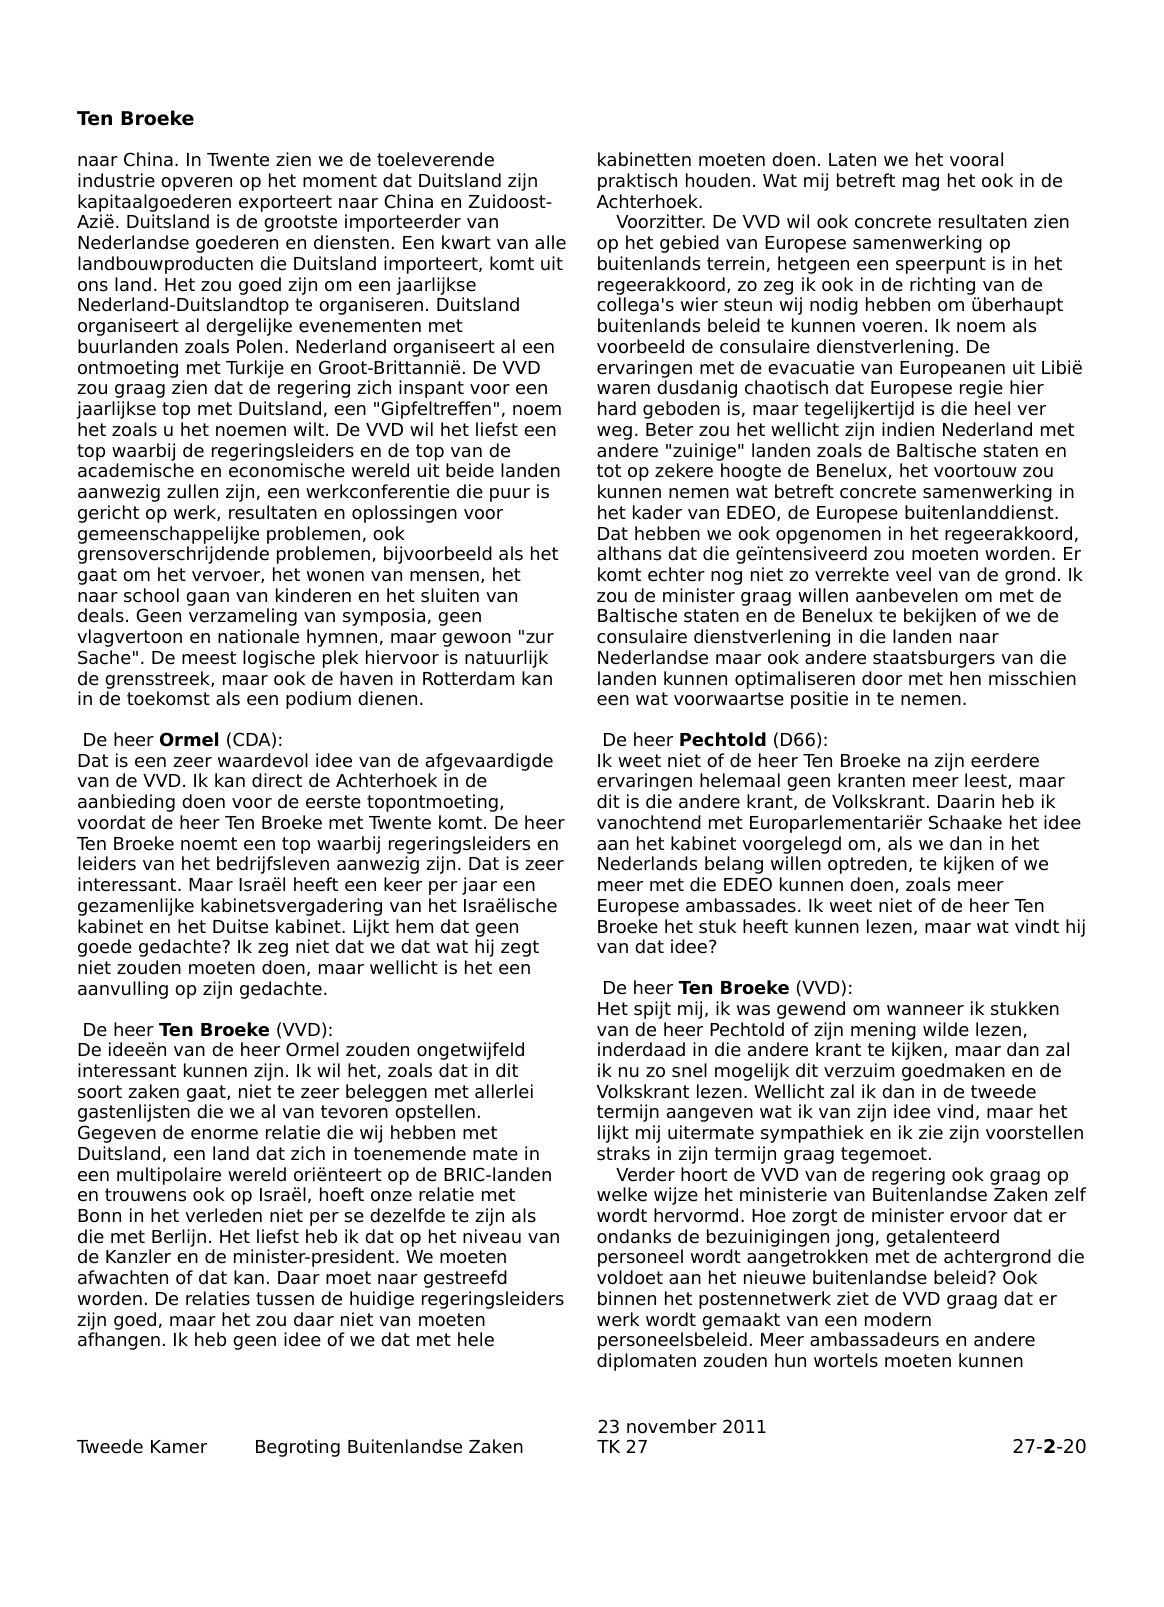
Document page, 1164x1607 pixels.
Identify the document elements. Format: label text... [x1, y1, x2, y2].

text Voorzitter. De VVD wil ook concrete resultaten zien op het gebied van Europese samenwerking op buitenlands terrein, hetgeen een speerpunt is in het regeerakkoord, zo zeg ik ook in de richting van de collega's wier steun wij nodig hebben om überhaupt buitenlands beleid te kunnen voeren. Ik noem als voorbeeld de consulaire dienstverlening. De ervaringen met de evacuatie van Europeanen uit Libië waren dusdanig chaotisch dat Europese regie hier hard geboden is, maar tegelijkertijd is die heel ver weg. Beter zou het wellicht zijn indien Nederland met andere "zuinige" landen zoals de Baltische staten en tot op zekere hoogte de Benelux, het voortouw zou kunnen nemen wat betreft concrete samenwerking in het kader van EDEO, de Europese buitenlanddienst. Dat hebben we ook opgenomen in het regeerakkoord, althans dat die geïntensiveerd zou moeten worden. Er komt echter nog niet zo verrekte veel van de grond. Ik zou de minister graag willen aanbevelen om met de Baltische staten en de Benelux te bekijken of we de consulaire dienstverlening in die landen naar Nederlandse maar ook andere staatsburgers van die landen kunnen optimaliseren door met hen misschien een wat voorwaartse positie in te nemen. [596, 212, 1087, 710]
text De heer Ten Broeke (VVD): [77, 1019, 567, 1040]
text Dat is een zeer waardevol idee van de afgevaardigde van de VVD. Ik kan direct de Achterhoek in de aanbieding doen voor de eerste topontmoeting, voordat de heer Ten Broeke met Twente komt. De heer Ten Broeke noemt een top waarbij regeringsleiders en leiders van het bedrijfsleven aanwezig zijn. Dat is zeer interessant. Maar Israël heeft een keer per jaar een gezamenlijke kabinetsvergadering van het Israëlische kabinet en het Duitse kabinet. Lijkt hem dat geen goede gedachte? Ik zeg niet dat we dat wat hij zegt niet zouden moeten doen, maar wellicht is het een aanvulling op zijn gedachte. [77, 751, 567, 999]
text De heer Ormel (CDA): [77, 730, 567, 751]
text kabinetten moeten doen. Laten we het vooral praktisch houden. Wat mij betreft mag het ook in de Achterhoek. [596, 150, 1087, 212]
text De ideeën van de heer Ormel zouden ongetwijfeld interessant kunnen zijn. Ik wil het, zoals dat in dit soort zaken gaat, niet te zeer beleggen met allerlei gastenlijsten die we al van tevoren opstellen. Gegeven de enorme relatie die wij hebben met Duitsland, een land dat zich in toenemende mate in een multipolaire wereld oriënteert op de BRIC-landen en trouwens ook op Israël, hoeft onze relatie met Bonn in het verleden niet per se dezelfde te zijn als die met Berlijn. Het liefst heb ik dat op het niveau van de Kanzler en de minister-president. We moeten afwachten of dat kan. Daar moet naar gestreefd worden. De relaties tussen de huidige regeringsleiders zijn goed, maar het zou daar niet van moeten afhangen. Ik heb geen idee of we dat met hele [77, 1040, 567, 1351]
text Het spijt mij, ik was gewend om wanneer ik stukken van de heer Pechtold of zijn mening wilde lezen, inderdaad in die andere krant te kijken, maar dan zal ik nu zo snel mogelijk dit verzuim goedmaken en de Volkskrant lezen. Wellicht zal ik dan in de tweede termijn aangeven wat ik van zijn idee vind, maar het lijkt mij uitermate sympathiek en ik zie zijn voorstellen straks in zijn termijn graag tegemoet. [596, 999, 1087, 1164]
text naar China. In Twente zien we de toeleverende industrie opveren op het moment dat Duitsland zijn kapitaalgoederen exporteert naar China en Zuidoost-Azië. Duitsland is de grootste importeerder van Nederlandse goederen en diensten. Een kwart van alle landbouwproducten die Duitsland importeert, komt uit ons land. Het zou goed zijn om een jaarlijkse Nederland-Duitslandtop te organiseren. Duitsland organiseert al dergelijke evenementen met buurlanden zoals Polen. Nederland organiseert al een ontmoeting met Turkije en Groot-Brittannië. De VVD zou graag zien dat de regering zich inspant voor een jaarlijkse top met Duitsland, een "Gipfeltreffen", noem het zoals u het noemen wilt. De VVD wil het liefst een top waarbij de regeringsleiders en de top van de academische en economische wereld uit beide landen aanwezig zullen zijn, een werkconferentie die puur is gericht op werk, resultaten en oplossingen voor gemeenschappelijke problemen, ook grensoverschrijdende problemen, bijvoorbeeld als het gaat om het vervoer, het wonen van mensen, het naar school gaan van kinderen en het sluiten van deals. Geen verzameling van symposia, geen vlagvertoon en nationale hymnen, maar gewoon "zur Sache". De meest logische plek hiervoor is natuurlijk de grensstreek, maar ook de haven in Rotterdam kan in de toekomst als een podium dienen. [77, 150, 567, 710]
text De heer Pechtold (D66): [596, 730, 1087, 751]
text De heer Ten Broeke (VVD): [596, 978, 1087, 999]
text Verder hoort de VVD van de regering ook graag op welke wijze het ministerie van Buitenlandse Zaken zelf wordt hervormd. Hoe zorgt de minister ervoor dat er ondanks de bezuinigingen jong, getalenteerd personeel wordt aangetrokken met de achtergrond die voldoet aan het nieuwe buitenlandse beleid? Ook binnen het postennetwerk ziet de VVD graag dat er werk wordt gemaakt van een modern personeelsbeleid. Meer ambassadeurs en andere diplomaten zouden hun wortels moeten kunnen [596, 1164, 1087, 1372]
text Ik weet niet of de heer Ten Broeke na zijn eerdere ervaringen helemaal geen kranten meer leest, maar dit is die andere krant, de Volkskrant. Daarin heb ik vanochtend met Europarlementariër Schaake het idee aan het kabinet voorgelegd om, als we dan in het Nederlands belang willen optreden, te kijken of we meer met die EDEO kunnen doen, zoals meer Europese ambassades. Ik weet niet of de heer Ten Broeke het stuk heeft kunnen lezen, maar wat vindt hij van dat idee? [596, 751, 1087, 958]
